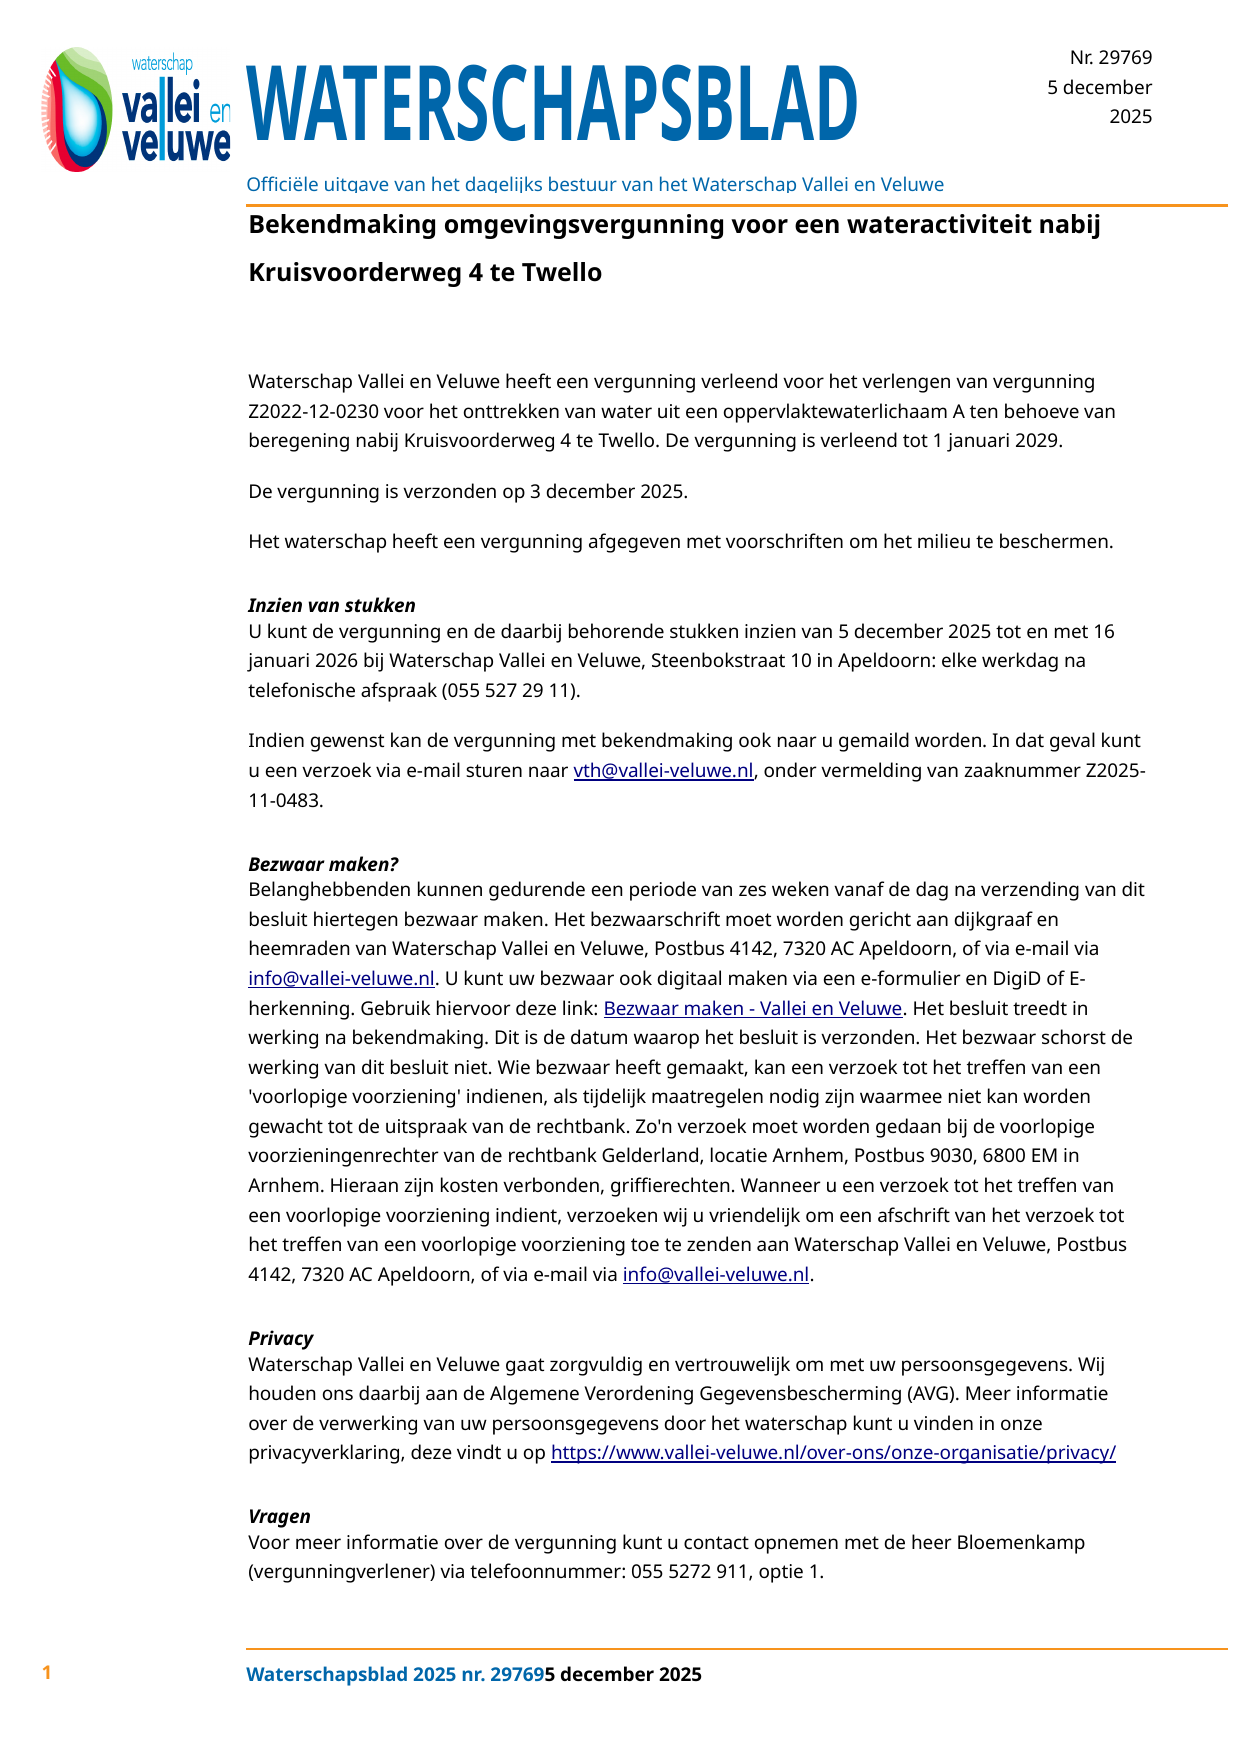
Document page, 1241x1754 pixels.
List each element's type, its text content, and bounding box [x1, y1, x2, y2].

text Privacy [248, 1325, 1152, 1351]
text Inzien van stukken [248, 592, 1152, 618]
text Voor meer informatie over de vergunning kunt u contact opnemen met de heer Bloemenkamp (vergunningverlener) via telefoonnummer: 055 5272 911, optie 1. [248, 1529, 1152, 1584]
text Belanghebbenden kunnen gedurende een periode van zes weken vanaf de dag na verzending van dit besluit hiertegen bezwaar maken. Het bezwaarschrift moet worden gericht aan dijkgraaf en heemraden van Waterschap Vallei en Veluwe, Postbus 4142, 7320 AC Apeldoorn, of via e-mail via info@vallei-veluwe.nl. U kunt uw bezwaar ook digitaal maken via een e-formulier en DigiD of E-herkenning. Gebruik hiervoor deze link: Bezwaar maken - Vallei en Veluwe. Het besluit treedt in werking na bekendmaking. Dit is de datum waarop het besluit is verzonden. Het bezwaar schorst de werking van dit besluit niet. Wie bezwaar heeft gemaakt, kan een verzoek tot het treffen van een 'voorlopige voorziening' indienen, als tijdelijk maatregelen nodig zijn waarmee niet kan worden gewacht tot de uitspraak van de rechtbank. Zo'n verzoek moet worden gedaan bij de voorlopige voorzieningenrechter van de rechtbank Gelderland, locatie Arnhem, Postbus 9030, 6800 EM in Arnhem. Hieraan zijn kosten verbonden, griffierechten. Wanneer u een verzoek tot het treffen van een voorlopige voorziening indient, verzoeken wij u vriendelijk om een afschrift van het verzoek tot het treffen van een voorlopige voorziening toe te zenden aan Waterschap Vallei en Veluwe, Postbus 4142, 7320 AC Apeldoorn, of via e-mail via info@vallei-veluwe.nl. [248, 876, 1152, 1287]
text Indien gewenst kan de vergunning met bekendmaking ook naar u gemaild worden. In dat geval kunt u een verzoek via e-mail sturen naar vth@vallei-veluwe.nl, onder vermelding van zaaknummer Z2025-11-0483. [248, 728, 1152, 812]
text Waterschap Vallei en Veluwe gaat zorgvuldig en vertrouwelijk om met uw persoonsgegevens. Wij houden ons daarbij aan de Algemene Verordening Gegevensbescherming (AVG). Meer informatie over de verwerking van uw persoonsgegevens door het waterschap kunt u vinden in onze privacyverklaring, deze vindt u op https://www.vallei-veluwe.nl/over-ons/onze-organisatie/privacy/ [248, 1351, 1152, 1465]
picture [41, 47, 231, 172]
text U kunt de vergunning en de daarbij behorende stukken inzien van 5 december 2025 tot en met 16 januari 2026 bij Waterschap Vallei en Veluwe, Steenbokstraat 10 in Apeldoorn: elke werkdag na telefonische afspraak (055 527 29 11). [248, 618, 1152, 703]
text Waterschap Vallei en Veluwe heeft een vergunning verleend voor het verlengen van vergunning Z2022-12-0230 voor het onttrekken van water uit een oppervlaktewaterlichaam A ten behoeve van beregening nabij Kruisvoorderweg 4 te Twello. De vergunning is verleend tot 1 januari 2029. [248, 368, 1152, 453]
text Bekendmaking omgevingsvergunning voor een wateractiviteit nabij Kruisvoorderweg 4 te Twello [248, 207, 1152, 288]
text Vragen [248, 1503, 1152, 1529]
text Het waterschap heeft een vergunning afgegeven met voorschriften om het milieu te beschermen. [248, 528, 1152, 554]
text De vergunning is verzonden op 3 december 2025. [248, 478, 1152, 504]
text Bezwaar maken? [248, 851, 1152, 876]
